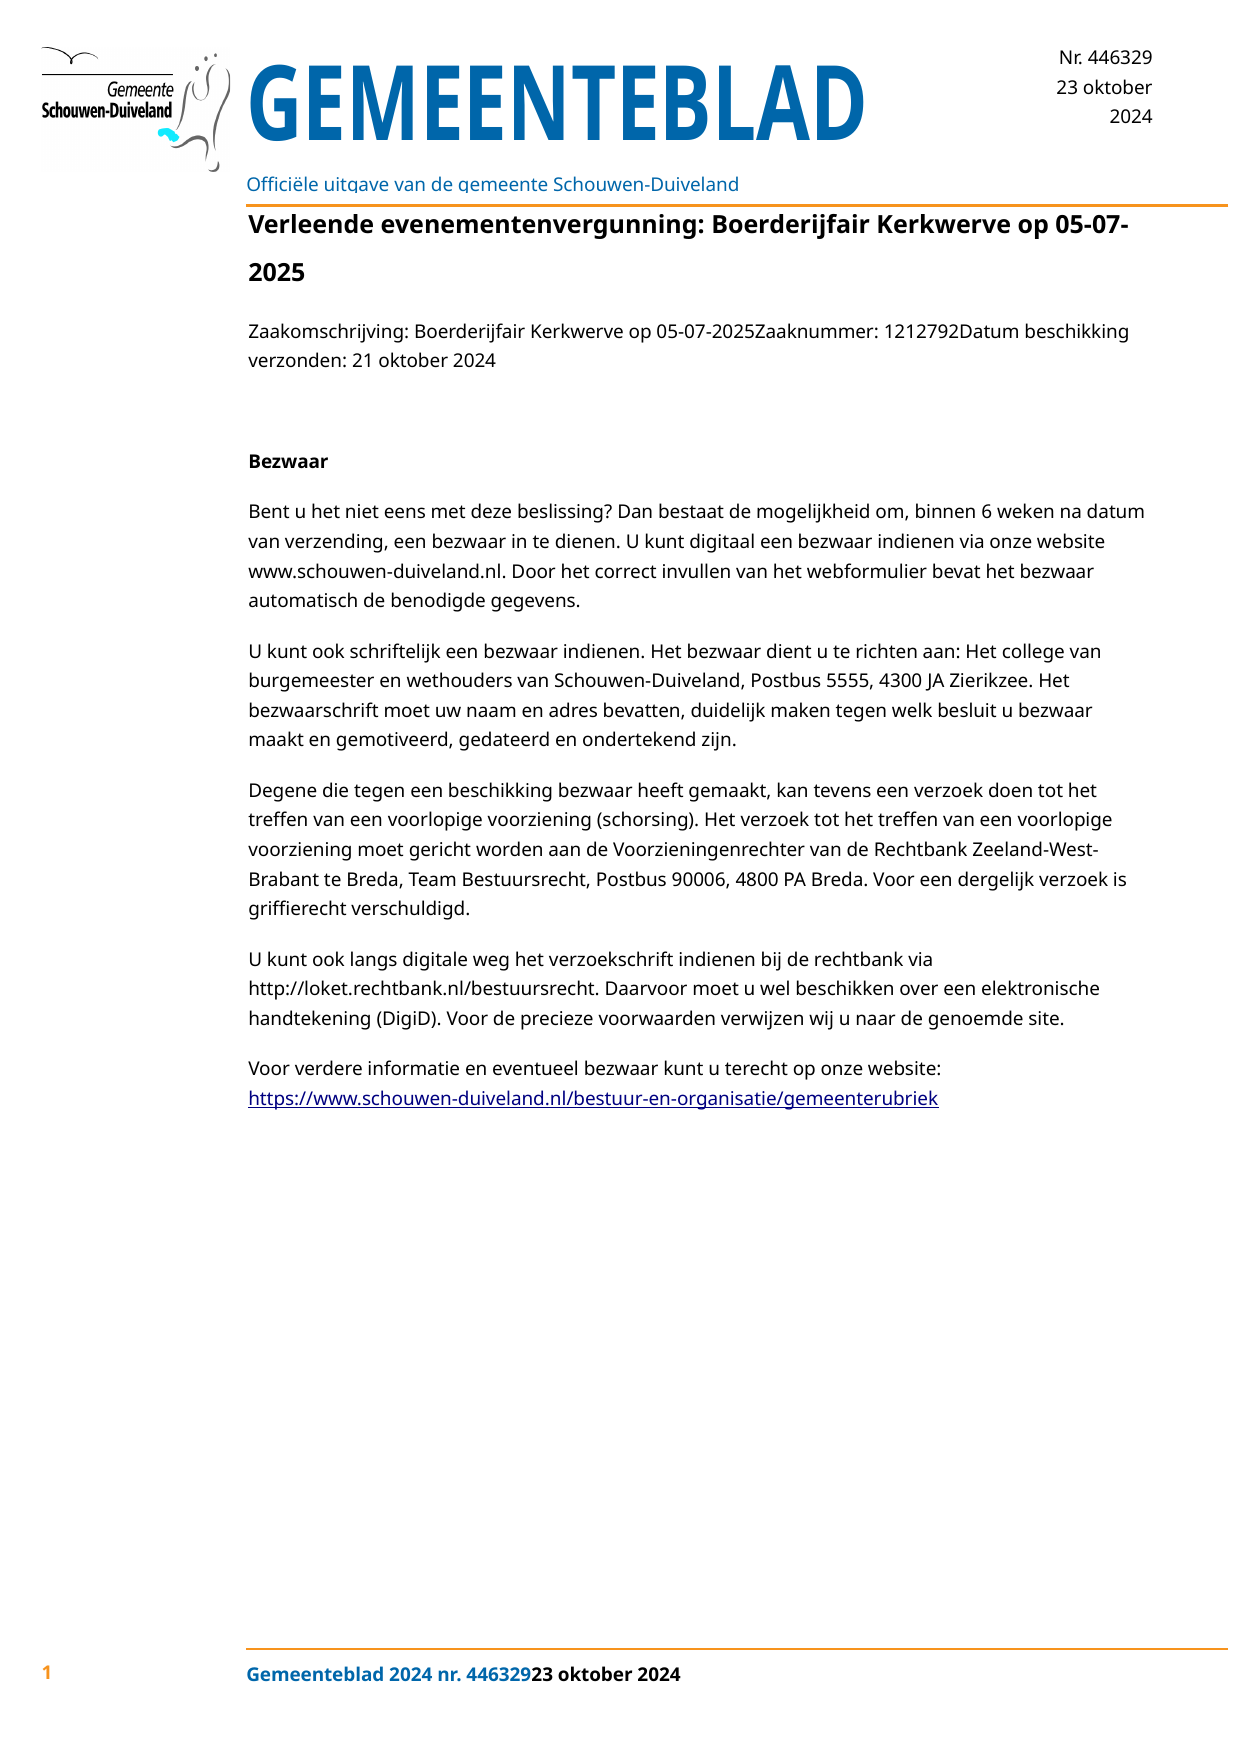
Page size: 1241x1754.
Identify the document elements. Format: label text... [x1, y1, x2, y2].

text Bezwaar [248, 448, 1152, 474]
text Verleende evenementenvergunning: Boerderijfair Kerkwerve op 05-07-2025 [248, 207, 1152, 288]
text Degene die tegen een beschikking bezwaar heeft gemaakt, kan tevens een verzoek doen tot het treffen van een voorlopige voorziening (schorsing). Het verzoek tot het treffen van een voorlopige voorziening moet gericht worden aan de Voorzieningenrechter van de Rechtbank Zeeland-West-Brabant te Breda, Team Bestuursrecht, Postbus 90006, 4800 PA Breda. Voor een dergelijk verzoek is griffierecht verschuldigd. [248, 777, 1152, 921]
text U kunt ook langs digitale weg het verzoekschrift indienen bij de rechtbank via http://loket.rechtbank.nl/bestuursrecht. Daarvoor moet u wel beschikken over een elektronische handtekening (DigiD). Voor de precieze voorwaarden verwijzen wij u naar de genoemde site. [248, 946, 1152, 1031]
text U kunt ook schriftelijk een bezwaar indienen. Het bezwaar dient u te richten aan: Het college van burgemeester en wethouders van Schouwen-Duiveland, Postbus 5555, 4300 JA Zierikzee. Het bezwaarschrift moet uw naam en adres bevatten, duidelijk maken tegen welk besluit u bezwaar maakt en gemotiveerd, gedateerd en ondertekend zijn. [248, 638, 1152, 752]
picture [41, 47, 231, 172]
text Bent u het niet eens met deze beslissing? Dan bestaat de mogelijkheid om, binnen 6 weken na datum van verzending, een bezwaar in te dienen. U kunt digitaal een bezwaar indienen via onze website www.schouwen-duiveland.nl. Door het correct invullen van het webformulier bevat het bezwaar automatisch de benodigde gegevens. [248, 499, 1152, 613]
text Voor verdere informatie en eventueel bezwaar kunt u terecht op onze website: https://www.schouwen-duiveland.nl/bestuur-en-organisatie/gemeenterubriek [248, 1055, 1152, 1111]
text Zaakomschrijving: Boerderijfair Kerkwerve op 05-07-2025Zaaknummer: 1212792Datum beschikking verzonden: 21 oktober 2024 [248, 318, 1152, 373]
